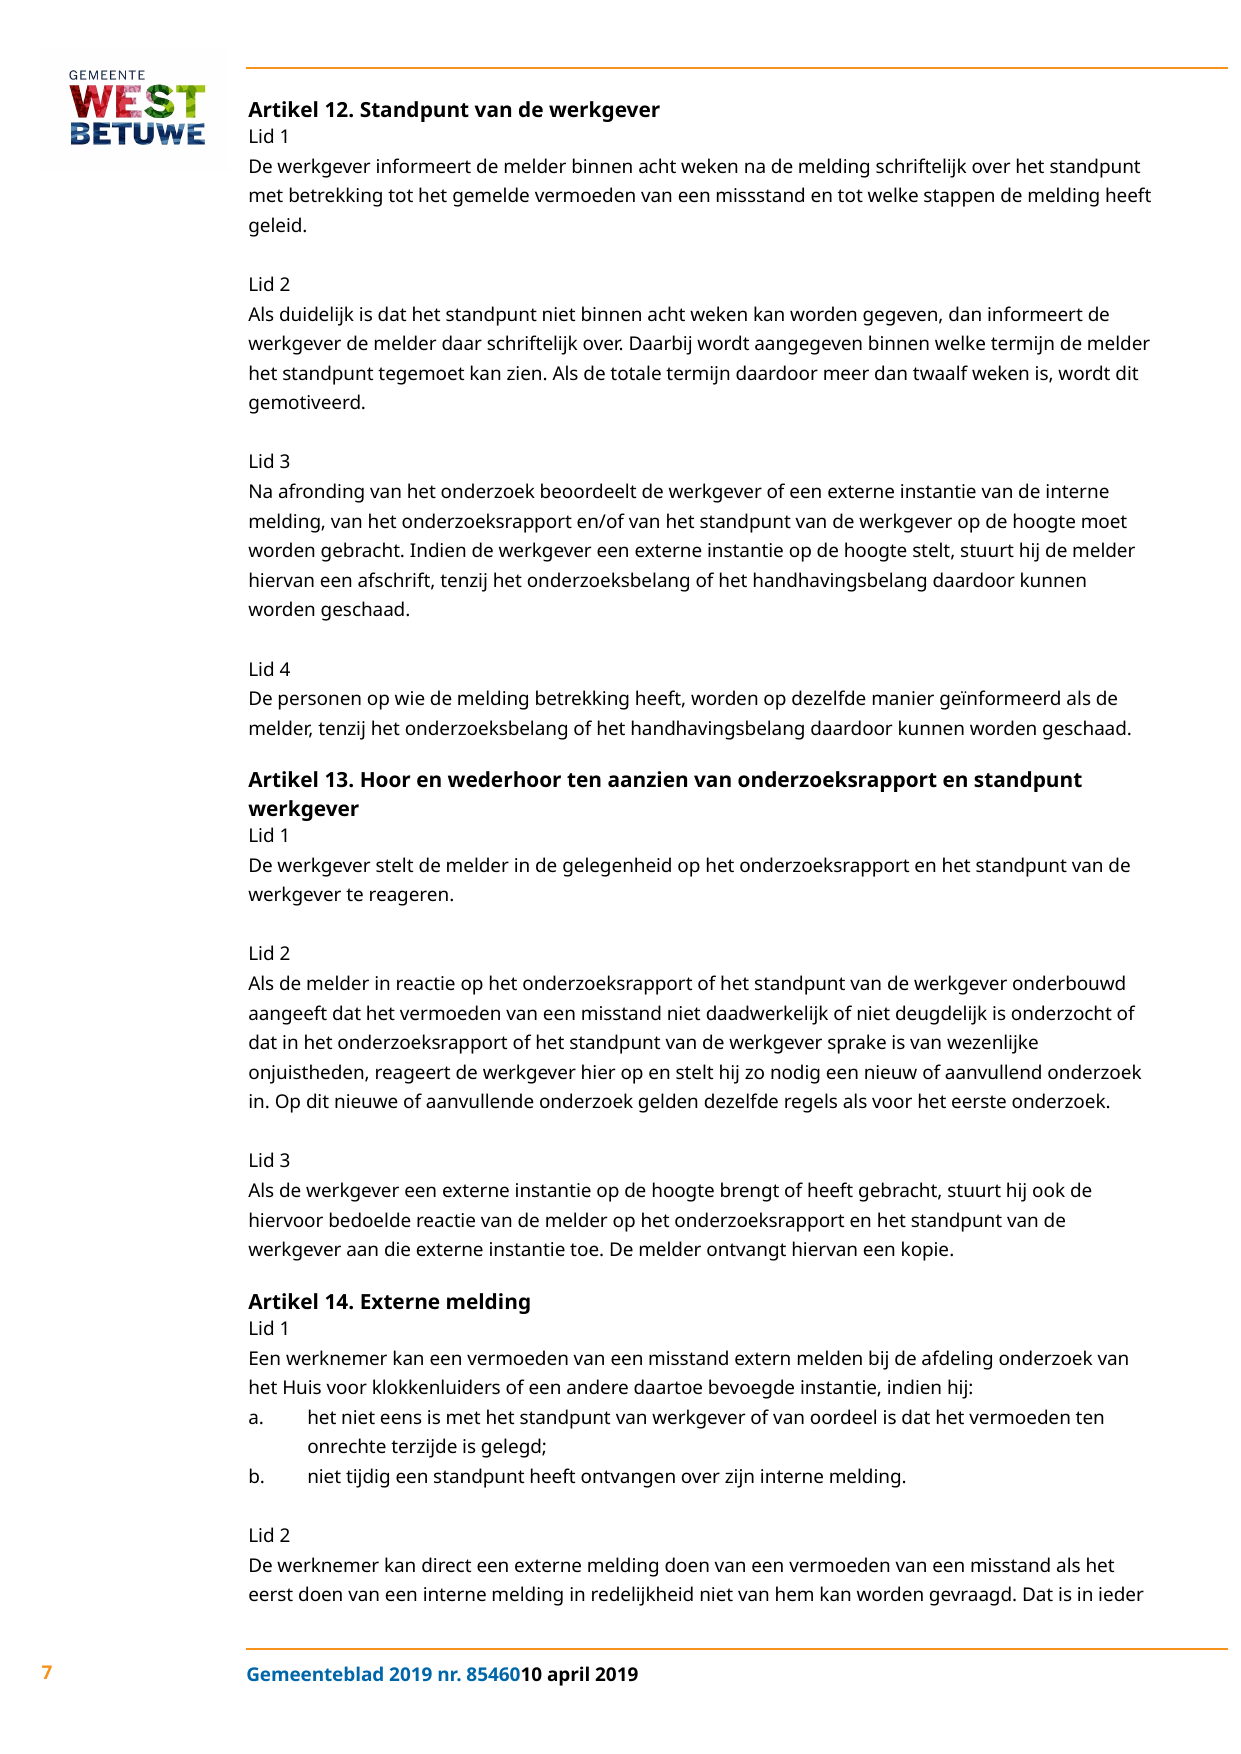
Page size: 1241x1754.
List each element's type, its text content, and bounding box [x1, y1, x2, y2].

text Als de werkgever een externe instantie op de hoogte brengt of heeft gebracht, stuurt hij ook de hiervoor bedoelde reactie van de melder op het onderzoeksrapport en het standpunt van de werkgever aan die externe instantie toe. De melder ontvangt hiervan een kopie. [248, 1177, 1152, 1262]
text Lid 1 [248, 123, 1152, 149]
text Lid 2 [248, 271, 1152, 297]
text Na afronding van het onderzoek beoordeelt de werkgever of een externe instantie van de interne melding, van het onderzoeksrapport en/of van het standpunt van de werkgever op de hoogte moet worden gebracht. Indien de werkgever een externe instantie op de hoogte stelt, stuurt hij de melder hiervan een afschrift, tenzij het onderzoeksbelang of het handhavingsbelang daardoor kunnen worden geschaad. [248, 478, 1152, 622]
text Artikel 12. Standpunt van de werkgever [248, 95, 1152, 123]
text Lid 1 [248, 822, 1152, 848]
list het niet eens is met het standpunt van werkgever of van oordeel is dat het vermoeden ten onrechte terzijde is gelegd; [248, 1404, 1152, 1459]
text De werkgever stelt de melder in de gelegenheid op het onderzoeksrapport en het standpunt van de werkgever te reageren. [248, 852, 1152, 907]
text Lid 2 [248, 1522, 1152, 1548]
text Als duidelijk is dat het standpunt niet binnen acht weken kan worden gegeven, dan informeert de werkgever de melder daar schriftelijk over. Daarbij wordt aangegeven binnen welke termijn de melder het standpunt tegemoet kan zien. Als de totale termijn daardoor meer dan twaalf weken is, wordt dit gemotiveerd. [248, 301, 1152, 415]
text De werkgever informeert de melder binnen acht weken na de melding schriftelijk over het standpunt met betrekking tot het gemelde vermoeden van een missstand en tot welke stappen de melding heeft geleid. [248, 153, 1152, 238]
text Lid 3 [248, 449, 1152, 474]
text Artikel 14. Externe melding [248, 1287, 1152, 1315]
list niet tijdig een standpunt heeft ontvangen over zijn interne melding. [248, 1463, 1152, 1489]
text Lid 1 [248, 1315, 1152, 1341]
text Als de melder in reactie op het onderzoeksrapport of het standpunt van de werkgever onderbouwd aangeeft dat het vermoeden van een misstand niet daadwerkelijk of niet deugdelijk is onderzocht of dat in het onderzoeksrapport of het standpunt van de werkgever sprake is van wezenlijke onjuistheden, reageert de werkgever hier op en stelt hij zo nodig een nieuw of aanvullend onderzoek in. Op dit nieuwe of aanvullende onderzoek gelden dezelfde regels als voor het eerste onderzoek. [248, 970, 1152, 1114]
text Lid 2 [248, 941, 1152, 966]
text Lid 4 [248, 656, 1152, 681]
text De personen op wie de melding betrekking heeft, worden op dezelfde manier geïnformeerd als de melder, tenzij het onderzoeksbelang of het handhavingsbelang daardoor kunnen worden geschaad. [248, 685, 1152, 741]
text Een werknemer kan een vermoeden van een misstand extern melden bij de afdeling onderzoek van het Huis voor klokkenluiders of een andere daartoe bevoegde instantie, indien hij: [248, 1345, 1152, 1400]
text Lid 3 [248, 1148, 1152, 1173]
picture [41, 47, 231, 172]
text De werknemer kan direct een externe melding doen van een vermoeden van een misstand als het eerst doen van een interne melding in redelijkheid niet van hem kan worden gevraagd. Dat is in ieder [248, 1552, 1152, 1607]
text Artikel 13. Hoor en wederhoor ten aanzien van onderzoeksrapport en standpunt werkgever [248, 765, 1152, 822]
